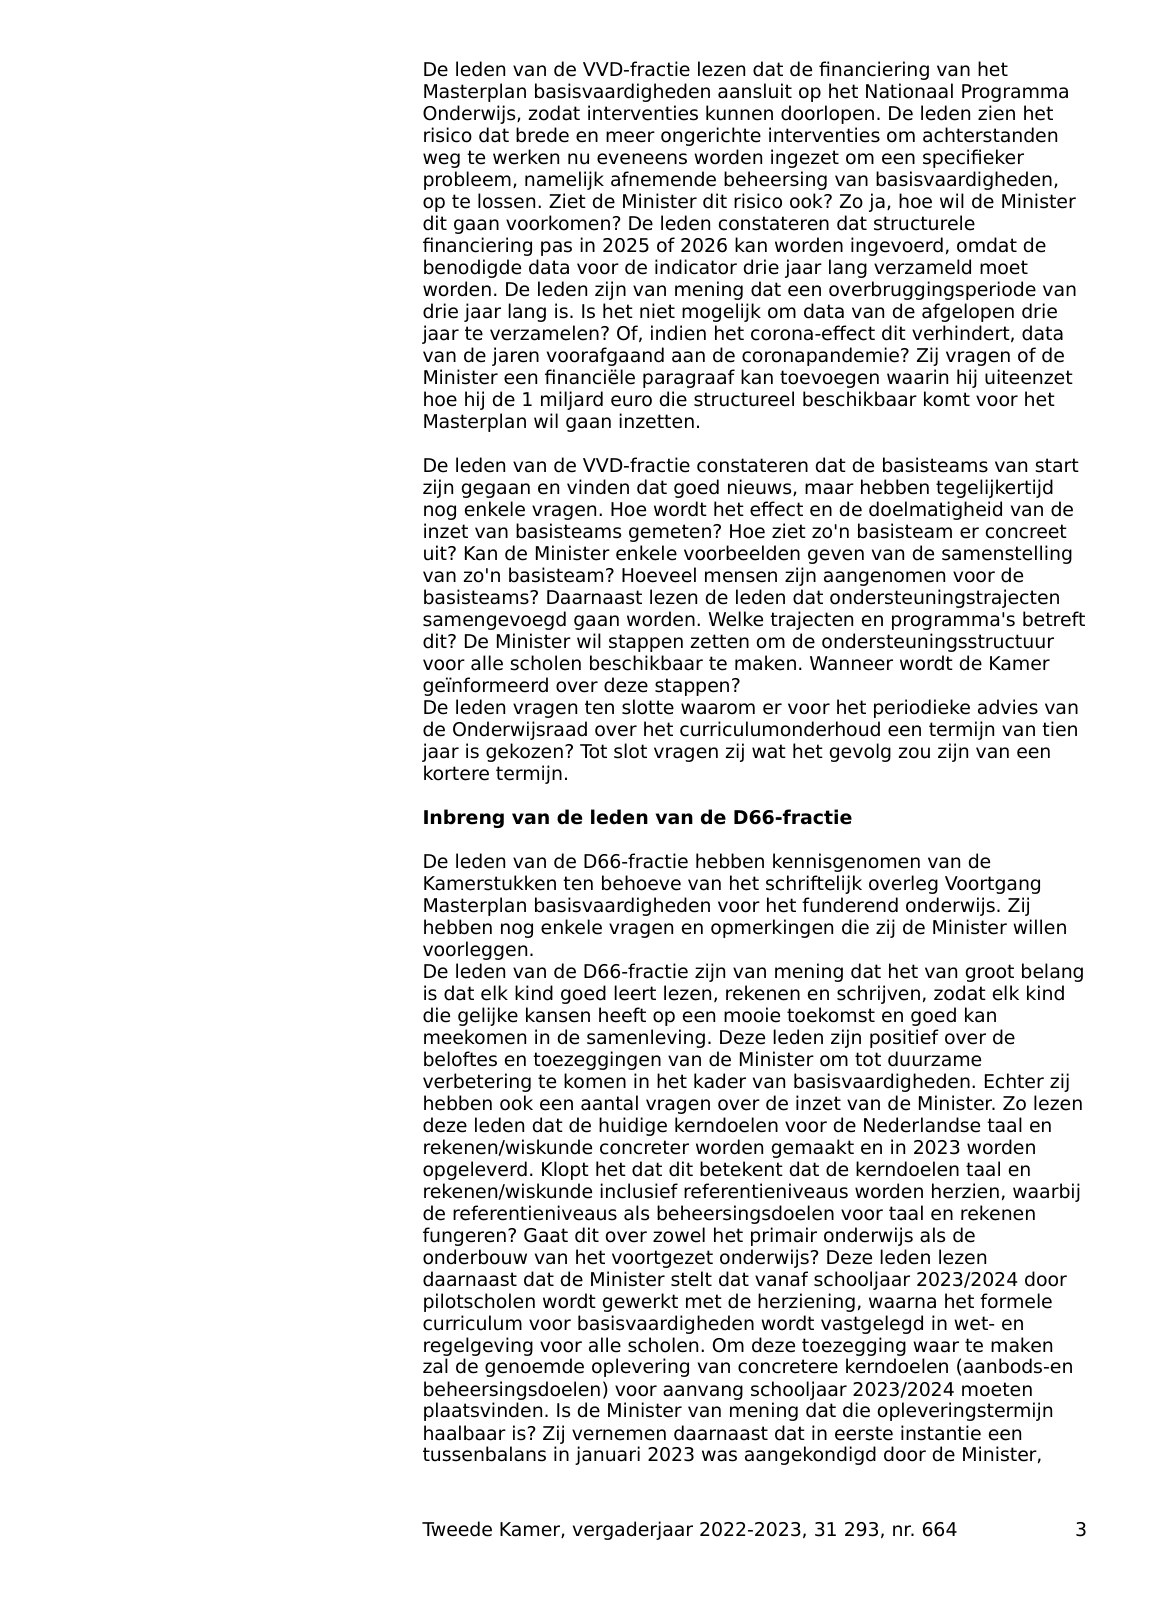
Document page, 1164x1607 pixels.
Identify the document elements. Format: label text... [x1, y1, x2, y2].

text De leden vragen ten slotte waarom er voor het periodieke advies van de Onderwijsraad over het curriculumonderhoud een termijn van tien jaar is gekozen? Tot slot vragen zij wat het gevolg zou zijn van een kortere termijn. [422, 697, 1087, 784]
text De leden van de VVD-fractie constateren dat de basisteams van start zijn gegaan en vinden dat goed nieuws, maar hebben tegelijkertijd nog enkele vragen. Hoe wordt het effect en de doelmatigheid van de inzet van basisteams gemeten? Hoe ziet zo'n basisteam er concreet uit? Kan de Minister enkele voorbeelden geven van de samenstelling van zo'n basisteam? Hoeveel mensen zijn aangenomen voor de basisteams? Daarnaast lezen de leden dat ondersteuningstrajecten samengevoegd gaan worden. Welke trajecten en programma's betreft dit? De Minister wil stappen zetten om de ondersteuningsstructuur voor alle scholen beschikbaar te maken. Wanneer wordt de Kamer geïnformeerd over deze stappen? [422, 455, 1087, 697]
subtitle Inbreng van de leden van de D66-fractie [422, 807, 1087, 829]
text De leden van de D66-fractie zijn van mening dat het van groot belang is dat elk kind goed leert lezen, rekenen en schrijven, zodat elk kind die gelijke kansen heeft op een mooie toekomst en goed kan meekomen in de samenleving. Deze leden zijn positief over de beloftes en toezeggingen van de Minister om tot duurzame verbetering te komen in het kader van basisvaardigheden. Echter zij hebben ook een aantal vragen over de inzet van de Minister. Zo lezen deze leden dat de huidige kerndoelen voor de Nederlandse taal en rekenen/wiskunde concreter worden gemaakt en in 2023 worden opgeleverd. Klopt het dat dit betekent dat de kerndoelen taal en rekenen/wiskunde inclusief referentieniveaus worden herzien, waarbij de referentieniveaus als beheersingsdoelen voor taal en rekenen fungeren? Gaat dit over zowel het primair onderwijs als de onderbouw van het voortgezet onderwijs? Deze leden lezen daarnaast dat de Minister stelt dat vanaf schooljaar 2023/2024 door pilotscholen wordt gewerkt met de herziening, waarna het formele curriculum voor basisvaardigheden wordt vastgelegd in wet- en regelgeving voor alle scholen. Om deze toezegging waar te maken zal de genoemde oplevering van concretere kerndoelen (aanbods-en beheersingsdoelen) voor aanvang schooljaar 2023/2024 moeten plaatsvinden. Is de Minister van mening dat die opleveringstermijn haalbaar is? Zij vernemen daarnaast dat in eerste instantie een tussenbalans in januari 2023 was aangekondigd door de Minister, [422, 961, 1087, 1466]
text De leden van de D66-fractie hebben kennisgenomen van de Kamerstukken ten behoeve van het schriftelijk overleg Voortgang Masterplan basisvaardigheden voor het funderend onderwijs. Zij hebben nog enkele vragen en opmerkingen die zij de Minister willen voorleggen. [422, 851, 1087, 961]
text De leden van de VVD-fractie lezen dat de financiering van het Masterplan basisvaardigheden aansluit op het Nationaal Programma Onderwijs, zodat interventies kunnen doorlopen. De leden zien het risico dat brede en meer ongerichte interventies om achterstanden weg te werken nu eveneens worden ingezet om een specifieker probleem, namelijk afnemende beheersing van basisvaardigheden, op te lossen. Ziet de Minister dit risico ook? Zo ja, hoe wil de Minister dit gaan voorkomen? De leden constateren dat structurele financiering pas in 2025 of 2026 kan worden ingevoerd, omdat de benodigde data voor de indicator drie jaar lang verzameld moet worden. De leden zijn van mening dat een overbruggingsperiode van drie jaar lang is. Is het niet mogelijk om data van de afgelopen drie jaar te verzamelen? Of, indien het corona-effect dit verhindert, data van de jaren voorafgaand aan de coronapandemie? Zij vragen of de Minister een financiële paragraaf kan toevoegen waarin hij uiteenzet hoe hij de 1 miljard euro die structureel beschikbaar komt voor het Masterplan wil gaan inzetten. [422, 59, 1087, 433]
